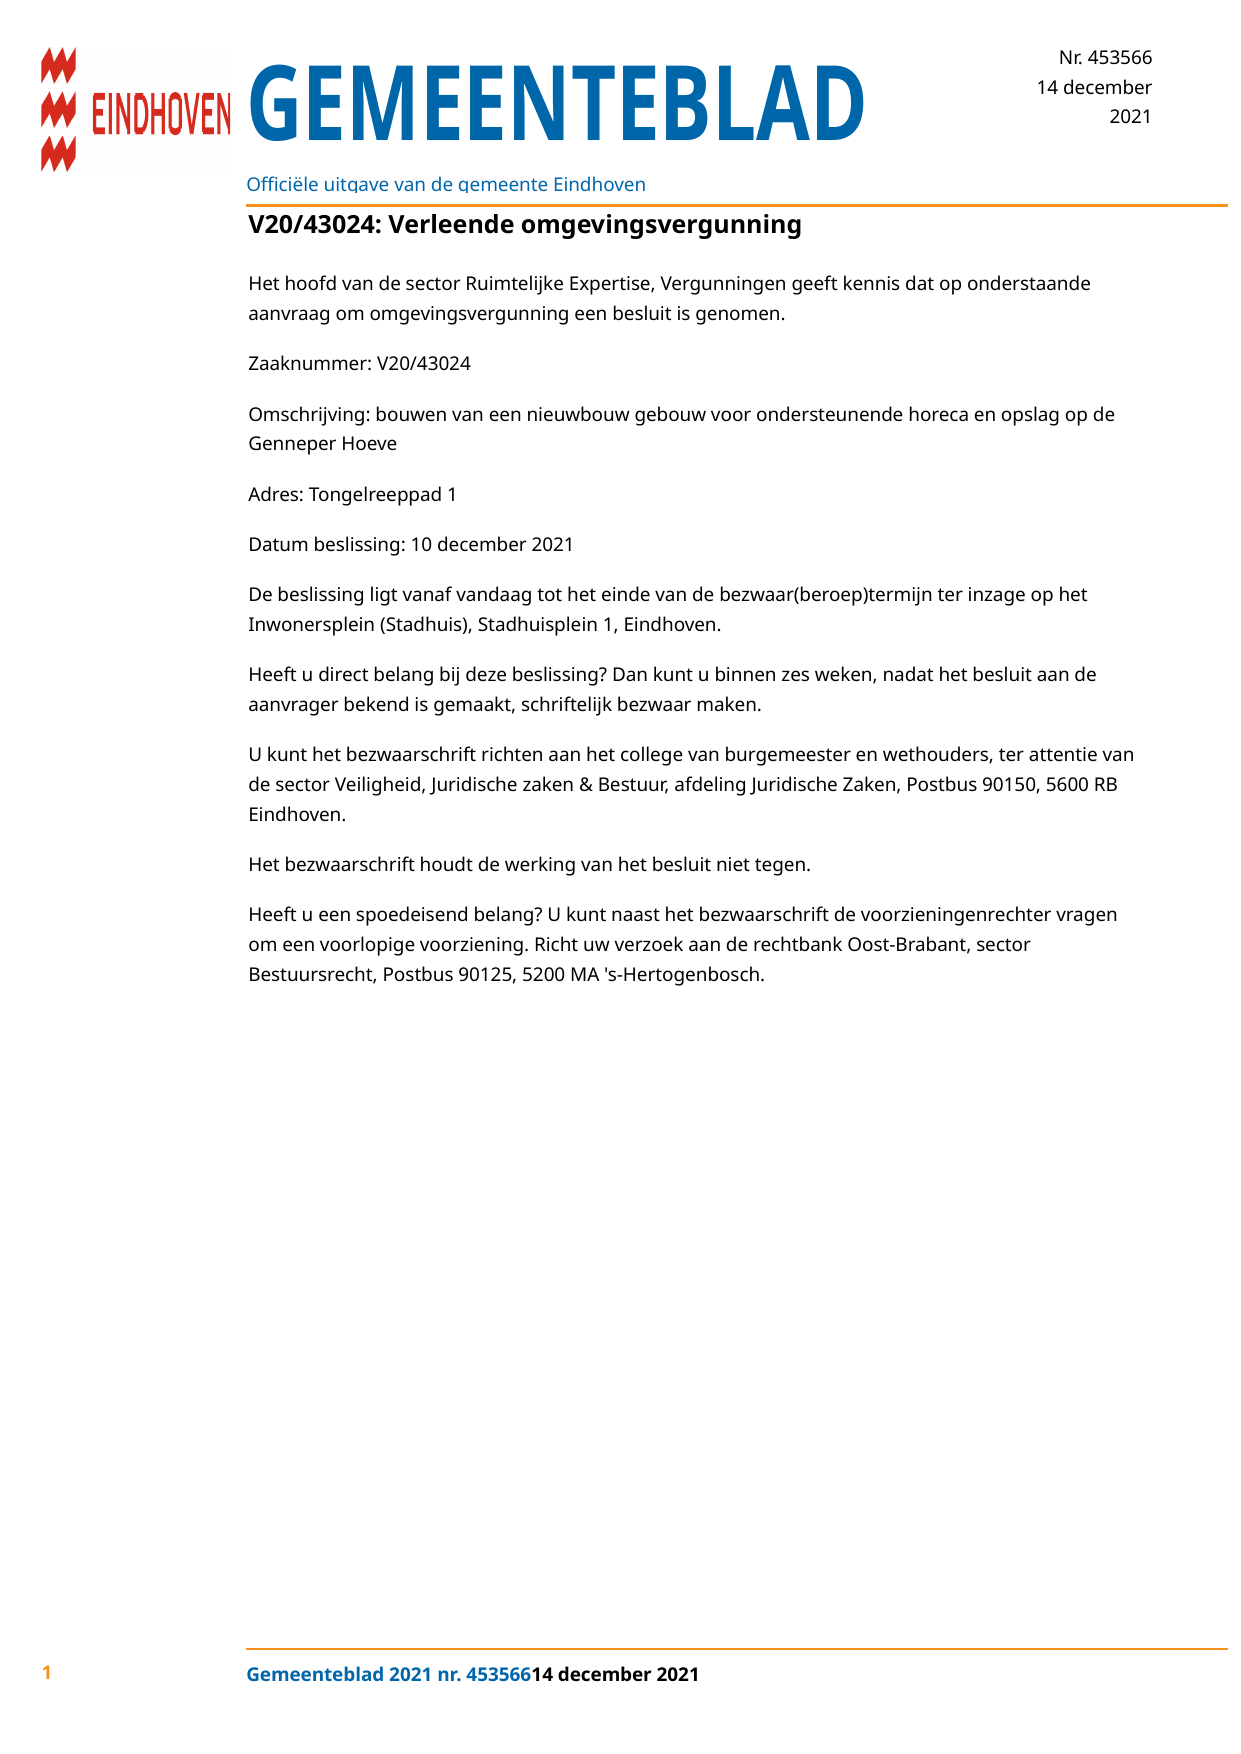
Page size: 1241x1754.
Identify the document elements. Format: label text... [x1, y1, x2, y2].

text Heeft u direct belang bij deze beslissing? Dan kunt u binnen zes weken, nadat het besluit aan de aanvrager bekend is gemaakt, schriftelijk bezwaar maken. [248, 662, 1152, 717]
text De beslissing ligt vanaf vandaag tot het einde van de bezwaar(beroep)termijn ter inzage op het Inwonersplein (Stadhuis), Stadhuisplein 1, Eindhoven. [248, 582, 1152, 637]
text Heeft u een spoedeisend belang? U kunt naast het bezwaarschrift de voorzieningenrechter vragen om een voorlopige voorziening. Richt uw verzoek aan de rechtbank Oost-Brabant, sector Bestuursrecht, Postbus 90125, 5200 MA 's-Hertogenbosch. [248, 902, 1152, 986]
text V20/43024: Verleende omgevingsvergunning [248, 207, 1152, 241]
text Zaaknummer: V20/43024 [248, 350, 1152, 376]
text U kunt het bezwaarschrift richten aan het college van burgemeester en wethouders, ter attentie van de sector Veiligheid, Juridische zaken & Bestuur, afdeling Juridische Zaken, Postbus 90150, 5600 RB Eindhoven. [248, 742, 1152, 826]
text Datum beslissing: 10 december 2021 [248, 531, 1152, 557]
picture [41, 47, 231, 172]
text Adres: Tongelreeppad 1 [248, 481, 1152, 506]
text Omschrijving: bouwen van een nieuwbouw gebouw voor ondersteunende horeca en opslag op de Genneper Hoeve [248, 401, 1152, 456]
text Het hoofd van de sector Ruimtelijke Expertise, Vergunningen geeft kennis dat op onderstaande aanvraag om omgevingsvergunning een besluit is genomen. [248, 270, 1152, 326]
text Het bezwaarschrift houdt de werking van het besluit niet tegen. [248, 851, 1152, 877]
